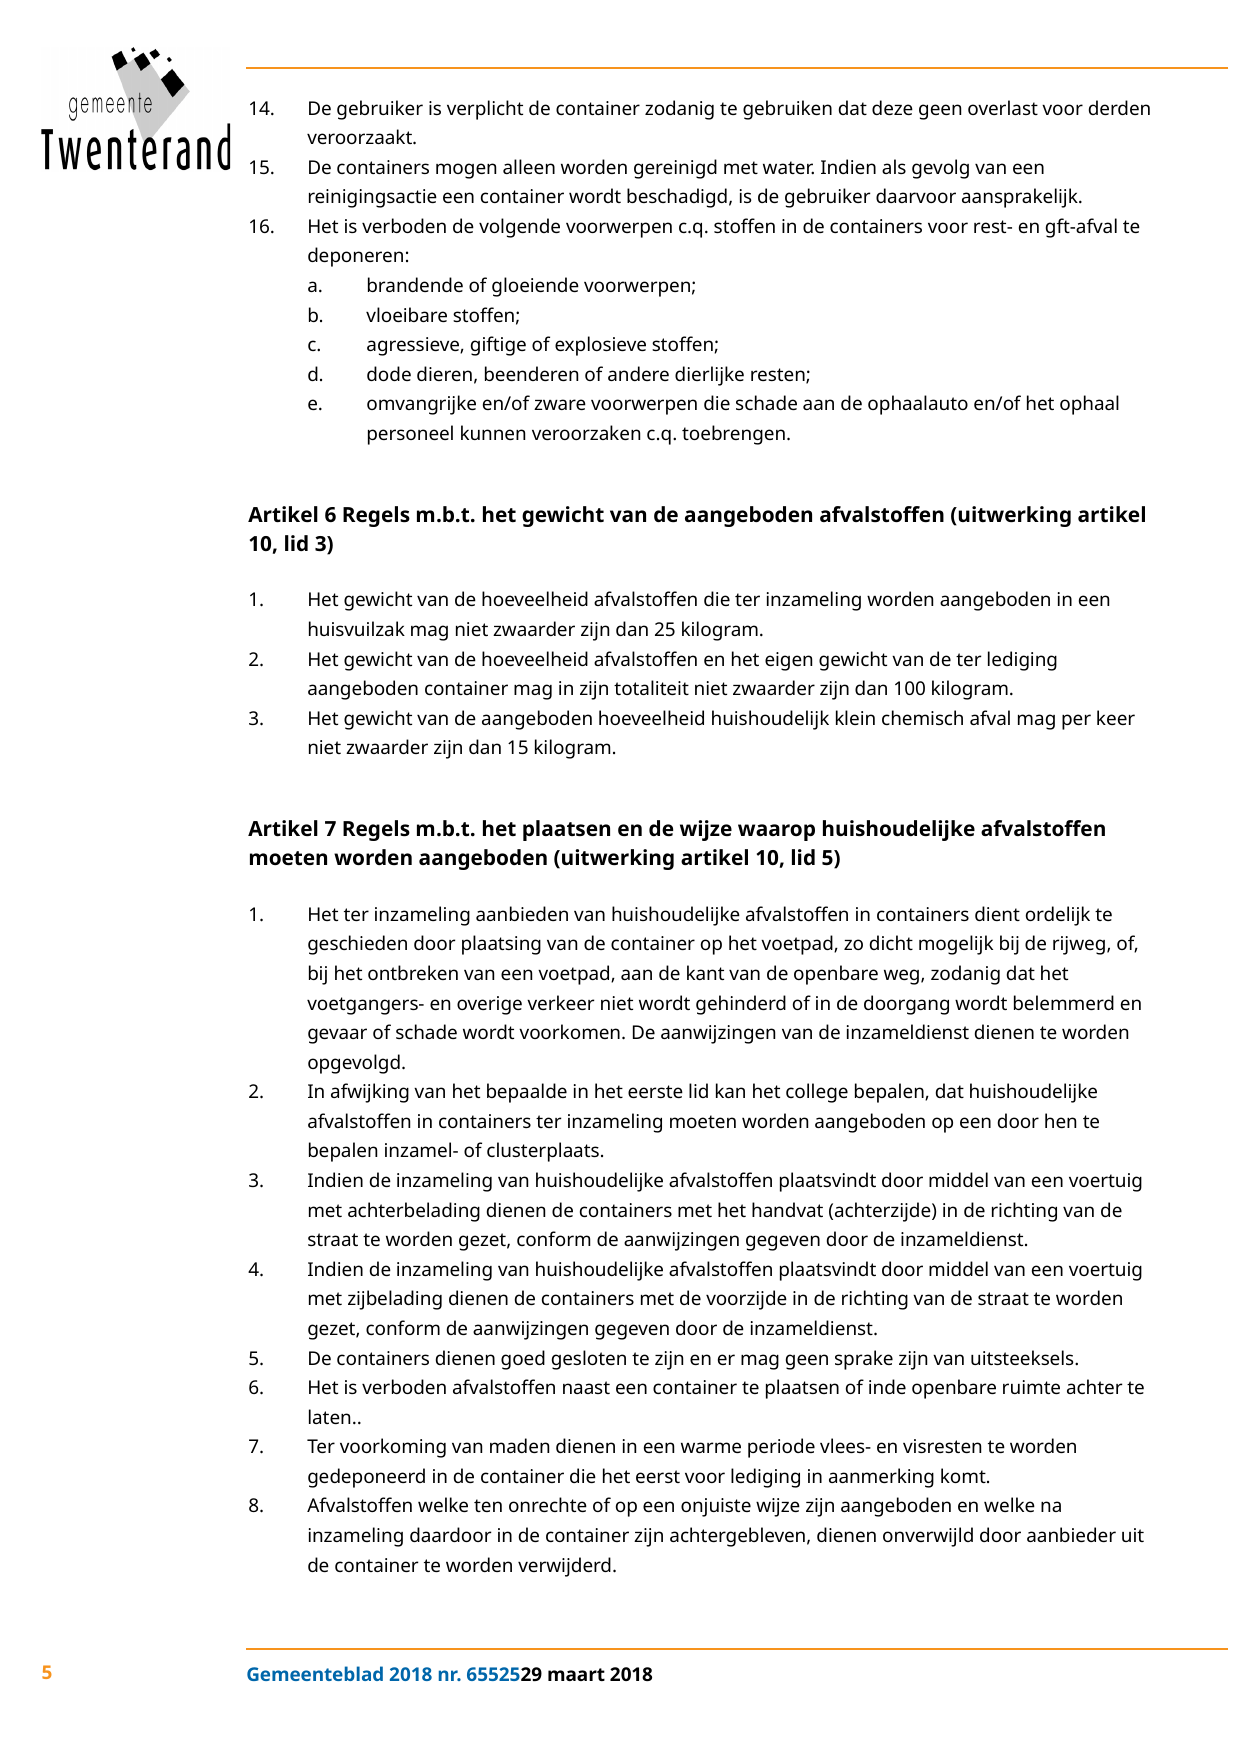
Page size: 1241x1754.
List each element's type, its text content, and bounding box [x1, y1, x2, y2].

picture [41, 47, 231, 172]
list omvangrijke en/of zware voorwerpen die schade aan de ophaalauto en/of het ophaal personeel kunnen veroorzaken c.q. toebrengen. [307, 391, 1152, 446]
list Ter voorkoming van maden dienen in een warme periode vlees- en visresten te worden gedeponeerd in de container die het eerst voor lediging in aanmerking komt. [248, 1433, 1152, 1489]
list Het gewicht van de hoeveelheid afvalstoffen en het eigen gewicht van de ter lediging aangeboden container mag in zijn totaliteit niet zwaarder zijn dan 100 kilogram. [248, 646, 1152, 701]
list Indien de inzameling van huishoudelijke afvalstoffen plaatsvindt door middel van een voertuig met achterbelading dienen de containers met het handvat (achterzijde) in de richting van de straat te worden gezet, conform de aanwijzingen gegeven door de inzameldienst. [248, 1167, 1152, 1252]
list dode dieren, beenderen of andere dierlijke resten; [307, 361, 1152, 387]
list Het is verboden afvalstoffen naast een container te plaatsen of inde openbare ruimte achter te laten.. [248, 1374, 1152, 1430]
text Artikel 7 Regels m.b.t. het plaatsen en de wijze waarop huishoudelijke afvalstoffen moeten worden aangeboden (uitwerking artikel 10, lid 5) [248, 814, 1152, 871]
list De gebruiker is verplicht de container zodanig te gebruiken dat deze geen overlast voor derden veroorzaakt. [248, 95, 1152, 150]
list Het is verboden de volgende voorwerpen c.q. stoffen in de containers voor rest- en gft-afval te deponeren: [248, 213, 1152, 268]
list Het gewicht van de aangeboden hoeveelheid huishoudelijk klein chemisch afval mag per keer niet zwaarder zijn dan 15 kilogram. [248, 705, 1152, 760]
list Afvalstoffen welke ten onrechte of op een onjuiste wijze zijn aangeboden en welke na inzameling daardoor in de container zijn achtergebleven, dienen onverwijld door aanbieder uit de container te worden verwijderd. [248, 1493, 1152, 1578]
list In afwijking van het bepaalde in het eerste lid kan het college bepalen, dat huishoudelijke afvalstoffen in containers ter inzameling moeten worden aangeboden op een door hen te bepalen inzamel- of clusterplaats. [248, 1078, 1152, 1163]
text Artikel 6 Regels m.b.t. het gewicht van de aangeboden afvalstoffen (uitwerking artikel 10, lid 3) [248, 500, 1152, 557]
list Indien de inzameling van huishoudelijke afvalstoffen plaatsvindt door middel van een voertuig met zijbelading dienen de containers met de voorzijde in de richting van de straat te worden gezet, conform de aanwijzingen gegeven door de inzameldienst. [248, 1256, 1152, 1341]
list vloeibare stoffen; [307, 302, 1152, 328]
list Het ter inzameling aanbieden van huishoudelijke afvalstoffen in containers dient ordelijk te geschieden door plaatsing van de container op het voetpad, zo dicht mogelijk bij de rijweg, of, bij het ontbreken van een voetpad, aan de kant van de openbare weg, zodanig dat het voetgangers- en overige verkeer niet wordt gehinderd of in de doorgang wordt belemmerd en gevaar of schade wordt voorkomen. De aanwijzingen van de inzameldienst dienen te worden opgevolgd. [248, 901, 1152, 1075]
list brandende of gloeiende voorwerpen; [307, 272, 1152, 298]
list Het gewicht van de hoeveelheid afvalstoffen die ter inzameling worden aangeboden in een huisvuilzak mag niet zwaarder zijn dan 25 kilogram. [248, 587, 1152, 642]
list De containers mogen alleen worden gereinigd met water. Indien als gevolg van een reinigingsactie een container wordt beschadigd, is de gebruiker daarvoor aansprakelijk. [248, 154, 1152, 209]
list De containers dienen goed gesloten te zijn en er mag geen sprake zijn van uitsteeksels. [248, 1345, 1152, 1371]
list agressieve, giftige of explosieve stoffen; [307, 331, 1152, 357]
